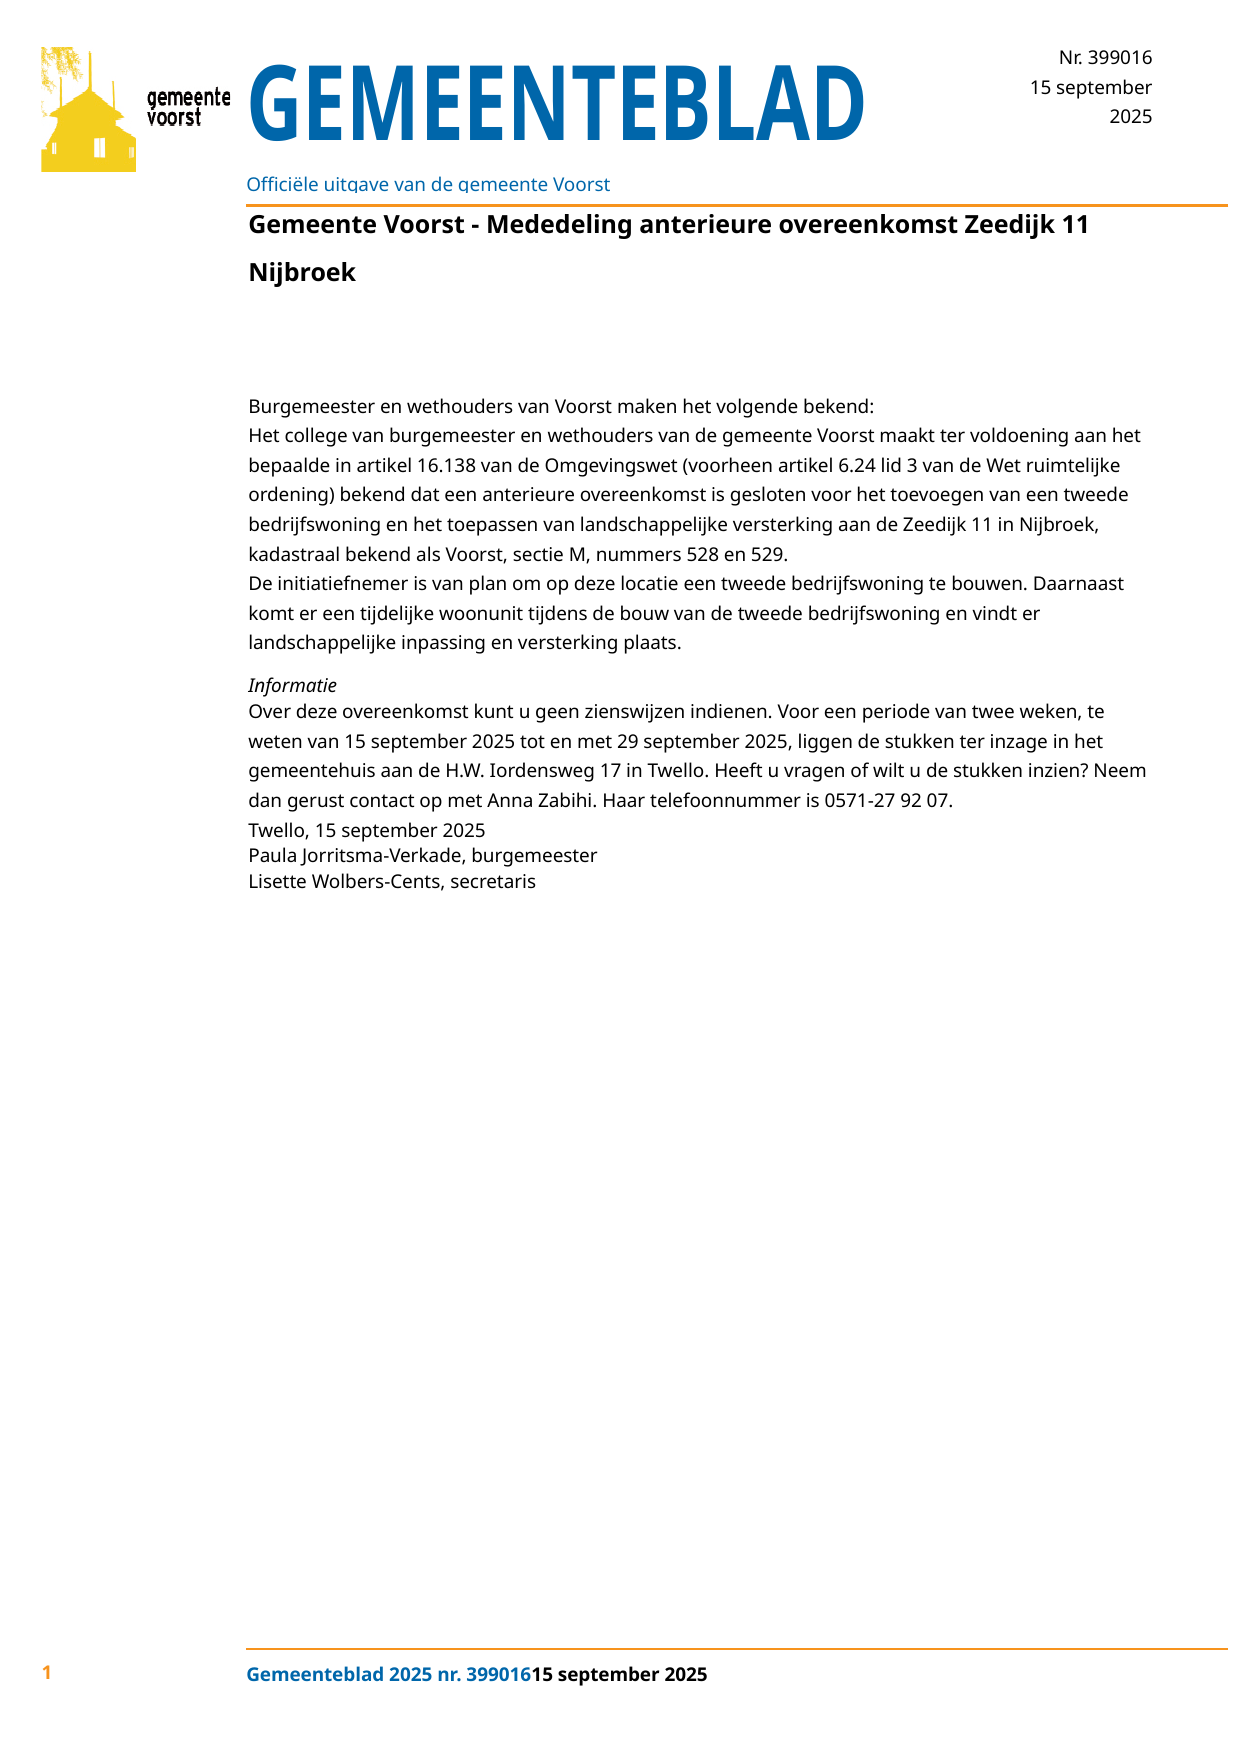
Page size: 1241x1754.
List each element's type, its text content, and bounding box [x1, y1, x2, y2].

text Over deze overeenkomst kunt u geen zienswijzen indienen. Voor een periode van twee weken, te weten van 15 september 2025 tot en met 29 september 2025, liggen de stukken ter inzage in het gemeentehuis aan de H.W. Iordensweg 17 in Twello. Heeft u vragen of wilt u de stukken inzien? Neem dan gerust contact op met Anna Zabihi. Haar telefoonnummer is 0571-27 92 07. [248, 698, 1152, 813]
text Twello, 15 september 2025 [248, 817, 1152, 842]
text De initiatiefnemer is van plan om op deze locatie een tweede bedrijfswoning te bouwen. Daarnaast komt er een tijdelijke woonunit tijdens de bouw van de tweede bedrijfswoning en vindt er landschappelijke inpassing en versterking plaats. [248, 570, 1152, 655]
text Gemeente Voorst - Mededeling anterieure overeenkomst Zeedijk 11 Nijbroek [248, 207, 1152, 288]
text Het college van burgemeester en wethouders van de gemeente Voorst maakt ter voldoening aan het bepaalde in artikel 16.138 van de Omgevingswet (voorheen artikel 6.24 lid 3 van de Wet ruimtelijke ordening) bekend dat een anterieure overeenkomst is gesloten voor het toevoegen van een tweede bedrijfswoning en het toepassen van landschappelijke versterking aan de Zeedijk 11 in Nijbroek, kadastraal bekend als Voorst, sectie M, nummers 528 en 529. [248, 422, 1152, 567]
picture [41, 47, 231, 172]
text Burgemeester en wethouders van Voorst maken het volgende bekend: [248, 393, 1152, 419]
text Informatie [248, 673, 1152, 698]
text Paula Jorritsma-Verkade, burgemeester [248, 842, 1152, 868]
text Lisette Wolbers-Cents, secretaris [248, 868, 1152, 894]
